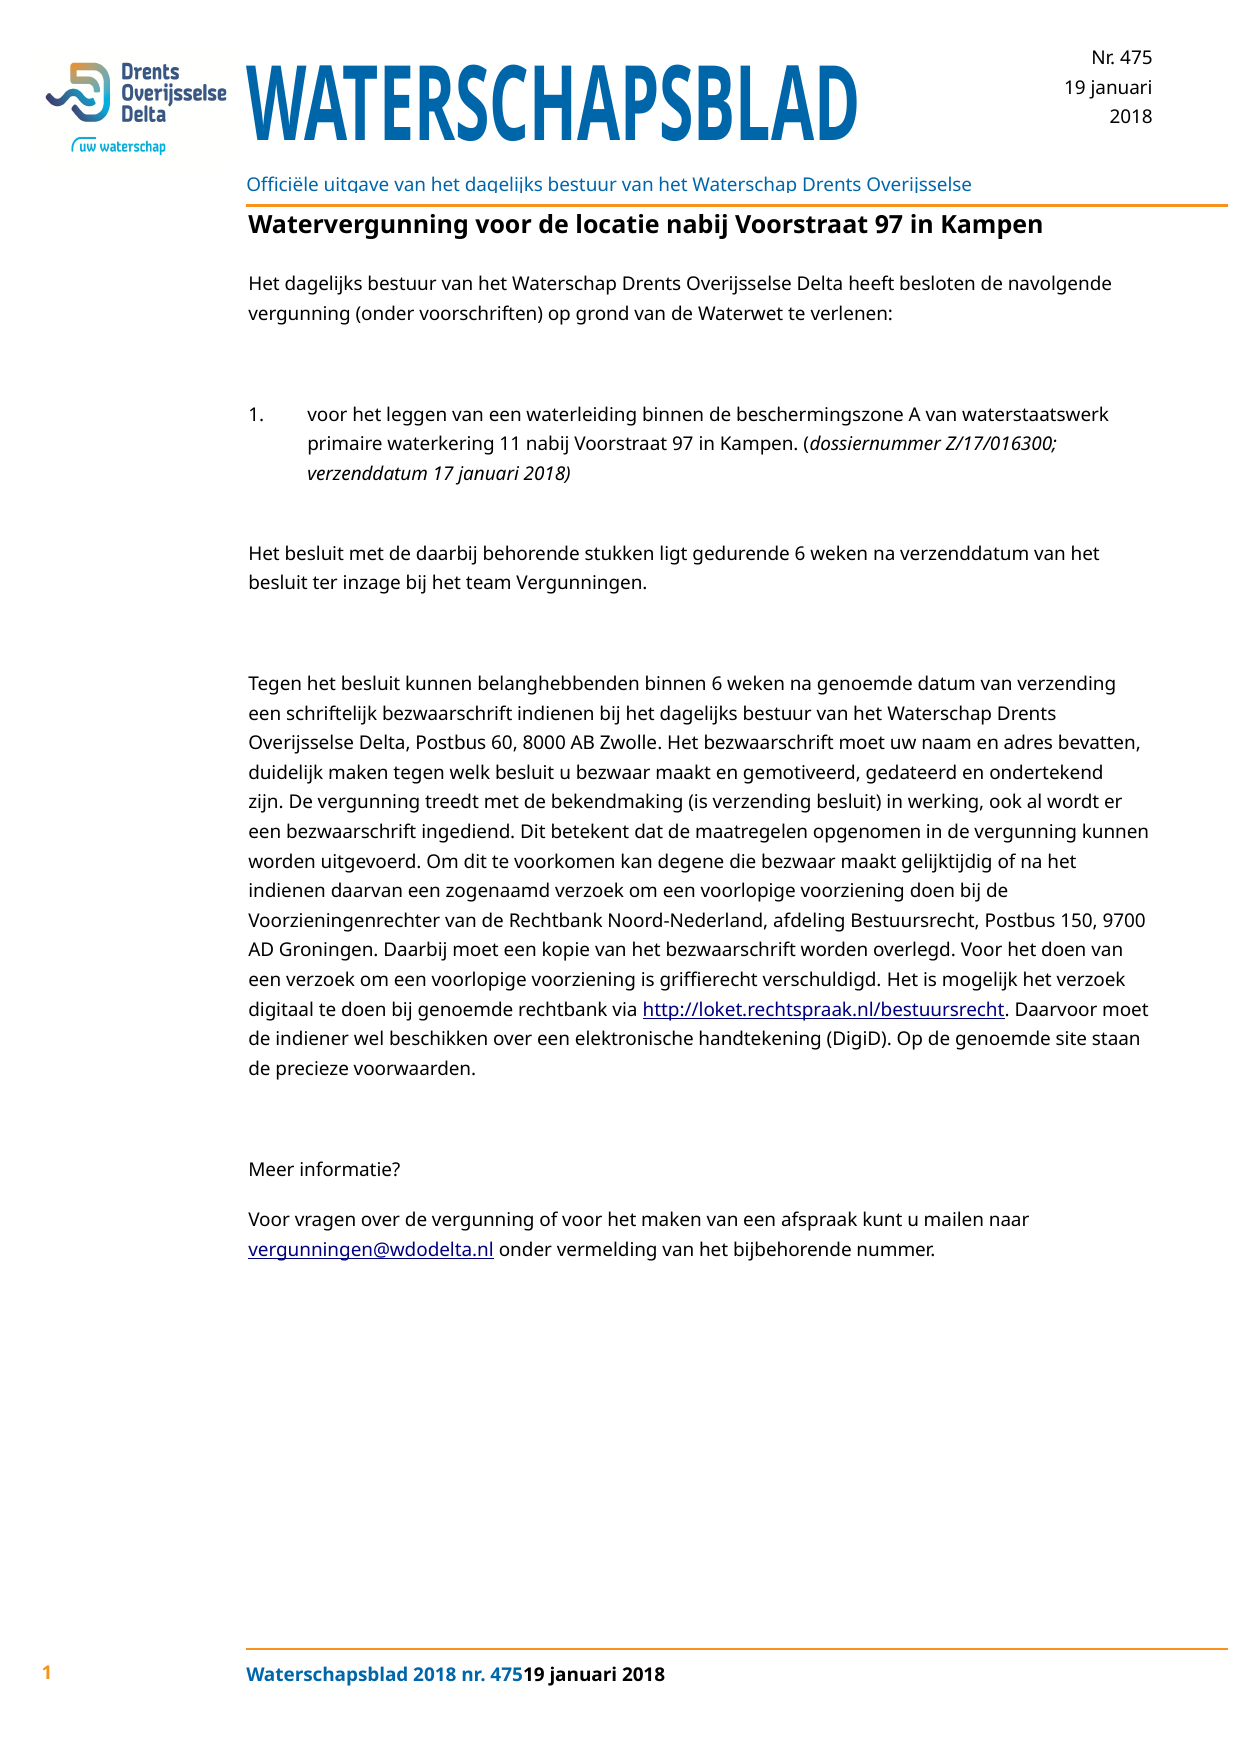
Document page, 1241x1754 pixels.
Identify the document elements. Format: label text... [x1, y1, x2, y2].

picture [41, 47, 231, 172]
list voor het leggen van een waterleiding binnen de beschermingszone A van waterstaatswerk primaire waterkering 11 nabij Voorstraat 97 in Kampen. (dossiernummer Z/17/016300; verzenddatum 17 januari 2018) [248, 401, 1152, 486]
text Meer informatie? [248, 1156, 1152, 1181]
text Watervergunning voor de locatie nabij Voorstraat 97 in Kampen [248, 207, 1152, 241]
text Het dagelijks bestuur van het Waterschap Drents Overijsselse Delta heeft besloten de navolgende vergunning (onder voorschriften) op grond van de Waterwet te verlenen: [248, 270, 1152, 326]
text Het besluit met de daarbij behorende stukken ligt gedurende 6 weken na verzenddatum van het besluit ter inzage bij het team Vergunningen. [248, 540, 1152, 595]
text Voor vragen over de vergunning of voor het maken van een afspraak kunt u mailen naar vergunningen@wdodelta.nl onder vermelding van het bijbehorende nummer. [248, 1206, 1152, 1261]
text Tegen het besluit kunnen belanghebbenden binnen 6 weken na genoemde datum van verzending een schriftelijk bezwaarschrift indienen bij het dagelijks bestuur van het Waterschap Drents Overijsselse Delta, Postbus 60, 8000 AB Zwolle. Het bezwaarschrift moet uw naam en adres bevatten, duidelijk maken tegen welk besluit u bezwaar maakt en gemotiveerd, gedateerd en ondertekend zijn. De vergunning treedt met de bekendmaking (is verzending besluit) in werking, ook al wordt er een bezwaarschrift ingediend. Dit betekent dat de maatregelen opgenomen in de vergunning kunnen worden uitgevoerd. Om dit te voorkomen kan degene die bezwaar maakt gelijktijdig of na het indienen daarvan een zogenaamd verzoek om een voorlopige voorziening doen bij de Voorzieningenrechter van de Rechtbank Noord-Nederland, afdeling Bestuursrecht, Postbus 150, 9700 AD Groningen. Daarbij moet een kopie van het bezwaarschrift worden overlegd. Voor het doen van een verzoek om een voorlopige voorziening is griffierecht verschuldigd. Het is mogelijk het verzoek digitaal te doen bij genoemde rechtbank via http://loket.rechtspraak.nl/bestuursrecht. Daarvoor moet de indiener wel beschikken over een elektronische handtekening (DigiD). Op de genoemde site staan de precieze voorwaarden. [248, 670, 1152, 1081]
